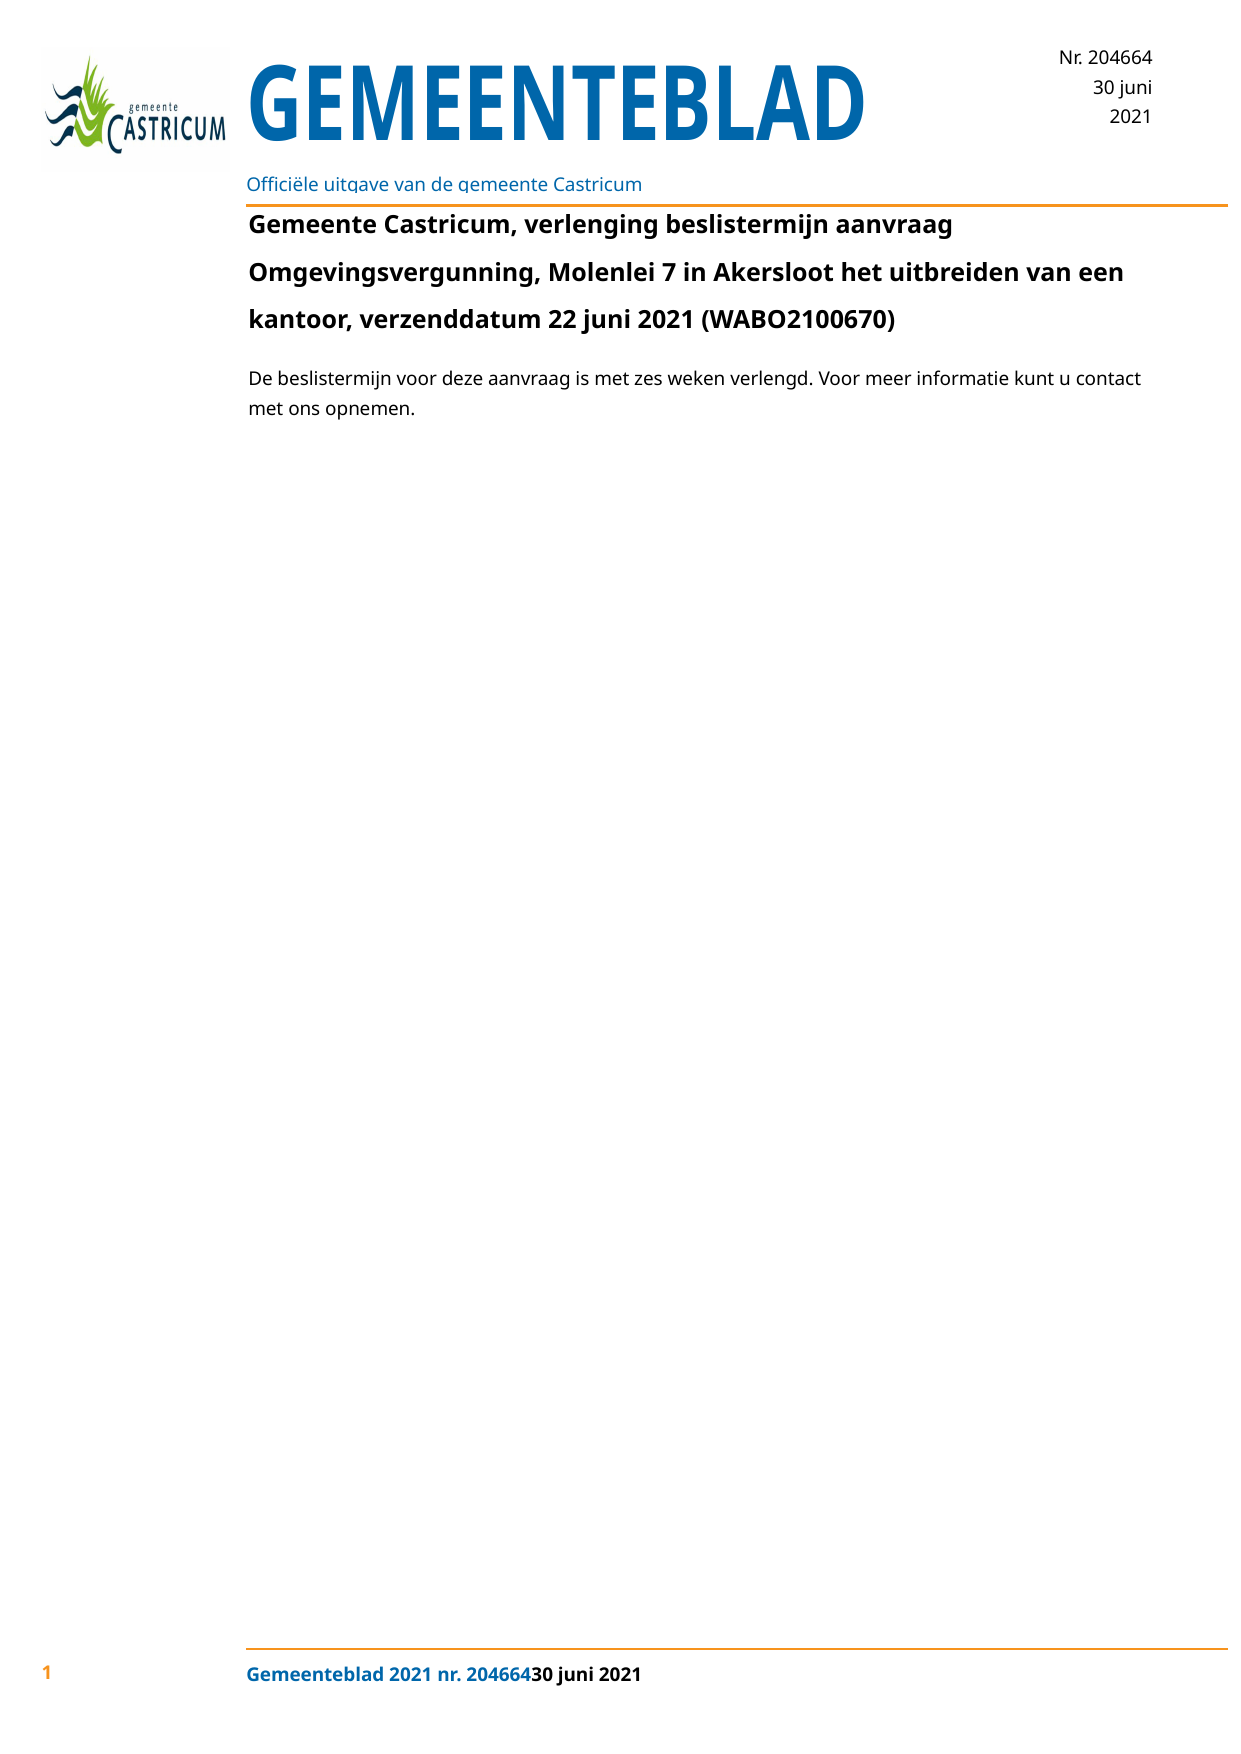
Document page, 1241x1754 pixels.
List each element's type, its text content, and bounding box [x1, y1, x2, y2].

text De beslistermijn voor deze aanvraag is met zes weken verlengd. Voor meer informatie kunt u contact met ons opnemen. [248, 366, 1152, 421]
text Gemeente Castricum, verlenging beslistermijn aanvraag Omgevingsvergunning, Molenlei 7 in Akersloot het uitbreiden van een kantoor, verzenddatum 22 juni 2021 (WABO2100670) [248, 207, 1152, 336]
picture [41, 47, 231, 172]
